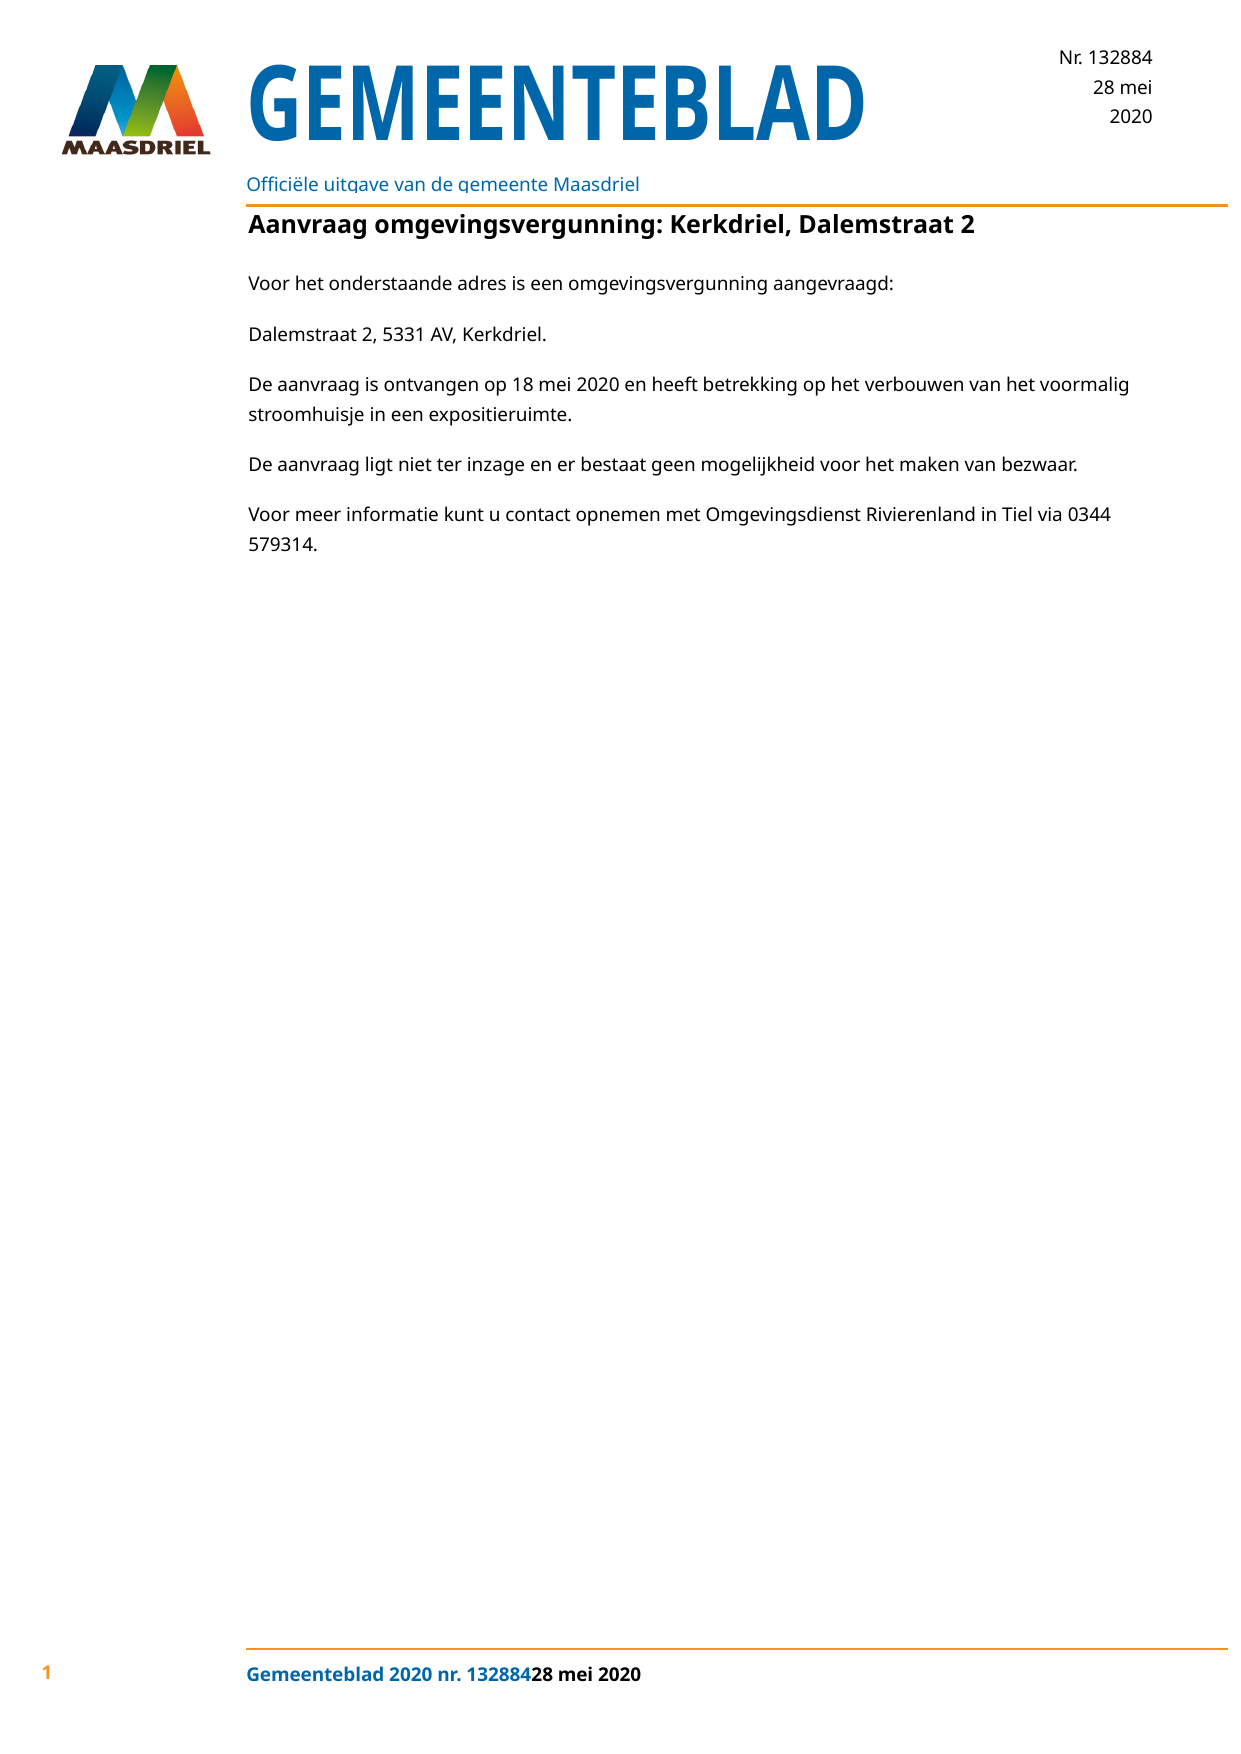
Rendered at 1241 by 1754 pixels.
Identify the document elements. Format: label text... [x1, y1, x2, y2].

picture [41, 47, 231, 172]
text Voor meer informatie kunt u contact opnemen met Omgevingsdienst Rivierenland in Tiel via 0344 579314. [248, 502, 1152, 557]
text De aanvraag ligt niet ter inzage en er bestaat geen mogelijkheid voor het maken van bezwaar. [248, 451, 1152, 477]
text De aanvraag is ontvangen op 18 mei 2020 en heeft betrekking op het verbouwen van het voormalig stroomhuisje in een expositieruimte. [248, 371, 1152, 426]
text Voor het onderstaande adres is een omgevingsvergunning aangevraagd: [248, 270, 1152, 296]
text Dalemstraat 2, 5331 AV, Kerkdriel. [248, 321, 1152, 346]
text Aanvraag omgevingsvergunning: Kerkdriel, Dalemstraat 2 [248, 207, 1152, 241]
